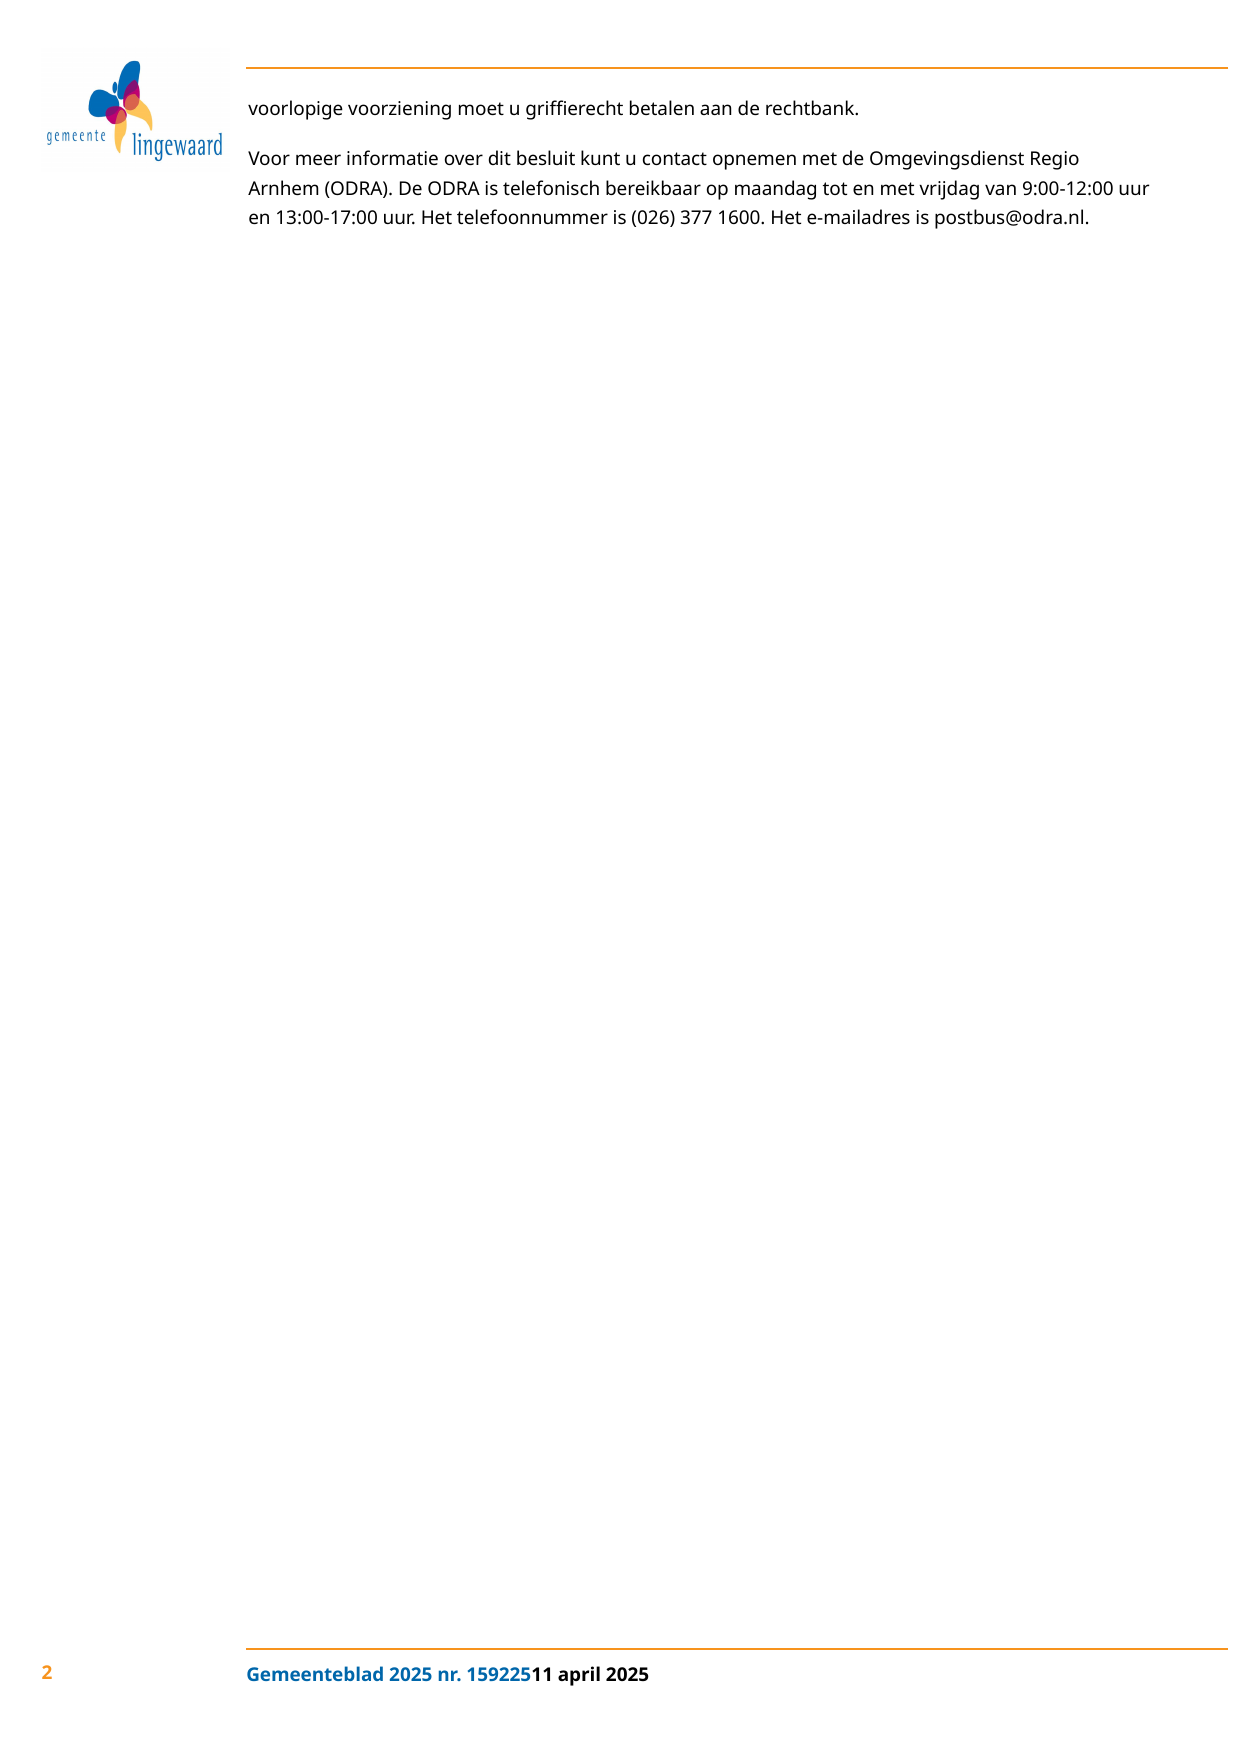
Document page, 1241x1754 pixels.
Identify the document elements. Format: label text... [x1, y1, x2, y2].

text voorlopige voorziening moet u griffierecht betalen aan de rechtbank. [248, 95, 1152, 121]
text Voor meer informatie over dit besluit kunt u contact opnemen met de Omgevingsdienst Regio Arnhem (ODRA). De ODRA is telefonisch bereikbaar op maandag tot en met vrijdag van 9:00-12:00 uur en 13:00-17:00 uur. Het telefoonnummer is (026) 377 1600. Het e-mailadres is postbus@odra.nl. [248, 145, 1152, 230]
picture [41, 47, 231, 172]
